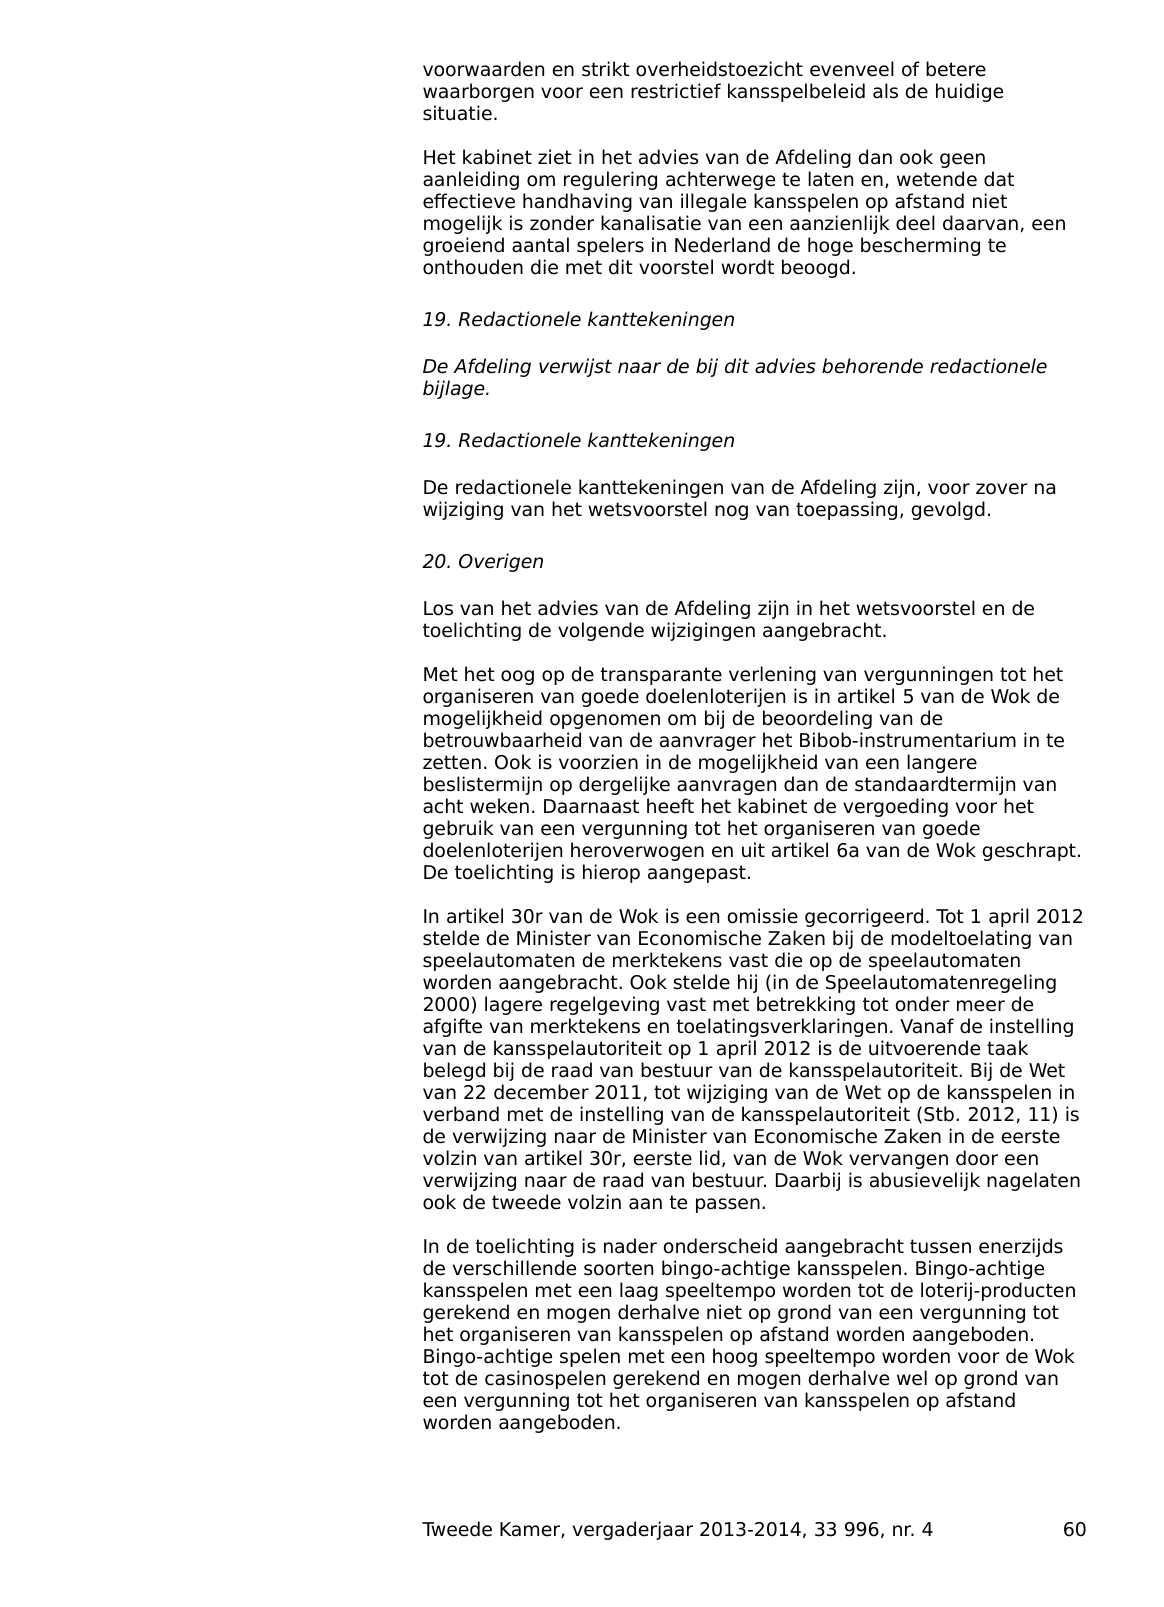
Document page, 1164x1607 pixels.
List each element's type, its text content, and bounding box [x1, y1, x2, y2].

subtitle 19. Redactionele kanttekeningen [422, 309, 1087, 331]
text De Afdeling verwijst naar de bij dit advies behorende redactionele bijlage. [422, 356, 1087, 400]
subtitle 20. Overigen [422, 551, 1087, 573]
text Los van het advies van de Afdeling zijn in het wetsvoorstel en de toelichting de volgende wijzigingen aangebracht. [422, 598, 1087, 642]
text voorwaarden en strikt overheidstoezicht evenveel of betere waarborgen voor een restrictief kansspelbeleid als de huidige situatie. [422, 59, 1087, 125]
text Het kabinet ziet in het advies van de Afdeling dan ook geen aanleiding om regulering achterwege te laten en, wetende dat effectieve handhaving van illegale kansspelen op afstand niet mogelijk is zonder kanalisatie van een aanzienlijk deel daarvan, een groeiend aantal spelers in Nederland de hoge bescherming te onthouden die met dit voorstel wordt beoogd. [422, 147, 1087, 279]
text In de toelichting is nader onderscheid aangebracht tussen enerzijds de verschillende soorten bingo-achtige kansspelen. Bingo-achtige kansspelen met een laag speeltempo worden tot de loterij-producten gerekend en mogen derhalve niet op grond van een vergunning tot het organiseren van kansspelen op afstand worden aangeboden. Bingo-achtige spelen met een hoog speeltempo worden voor de Wok tot de casinospelen gerekend en mogen derhalve wel op grond van een vergunning tot het organiseren van kansspelen op afstand worden aangeboden. [422, 1236, 1087, 1434]
text In artikel 30r van de Wok is een omissie gecorrigeerd. Tot 1 april 2012 stelde de Minister van Economische Zaken bij de modeltoelating van speelautomaten de merktekens vast die op de speelautomaten worden aangebracht. Ook stelde hij (in de Speelautomatenregeling 2000) lagere regelgeving vast met betrekking tot onder meer de afgifte van merktekens en toelatingsverklaringen. Vanaf de instelling van de kansspelautoriteit op 1 april 2012 is de uitvoerende taak belegd bij de raad van bestuur van de kansspelautoriteit. Bij de Wet van 22 december 2011, tot wijziging van de Wet op de kansspelen in verband met de instelling van de kansspelautoriteit (Stb. 2012, 11) is de verwijzing naar de Minister van Economische Zaken in de eerste volzin van artikel 30r, eerste lid, van de Wok vervangen door een verwijzing naar de raad van bestuur. Daarbij is abusievelijk nagelaten ook de tweede volzin aan te passen. [422, 906, 1087, 1214]
text De redactionele kanttekeningen van de Afdeling zijn, voor zover na wijziging van het wetsvoorstel nog van toepassing, gevolgd. [422, 477, 1087, 521]
text Met het oog op de transparante verlening van vergunningen tot het organiseren van goede doelenloterijen is in artikel 5 van de Wok de mogelijkheid opgenomen om bij de beoordeling van de betrouwbaarheid van de aanvrager het Bibob-instrumentarium in te zetten. Ook is voorzien in de mogelijkheid van een langere beslistermijn op dergelijke aanvragen dan de standaardtermijn van acht weken. Daarnaast heeft het kabinet de vergoeding voor het gebruik van een vergunning tot het organiseren van goede doelenloterijen heroverwogen en uit artikel 6a van de Wok geschrapt. De toelichting is hierop aangepast. [422, 664, 1087, 884]
subtitle 19. Redactionele kanttekeningen [422, 430, 1087, 452]
